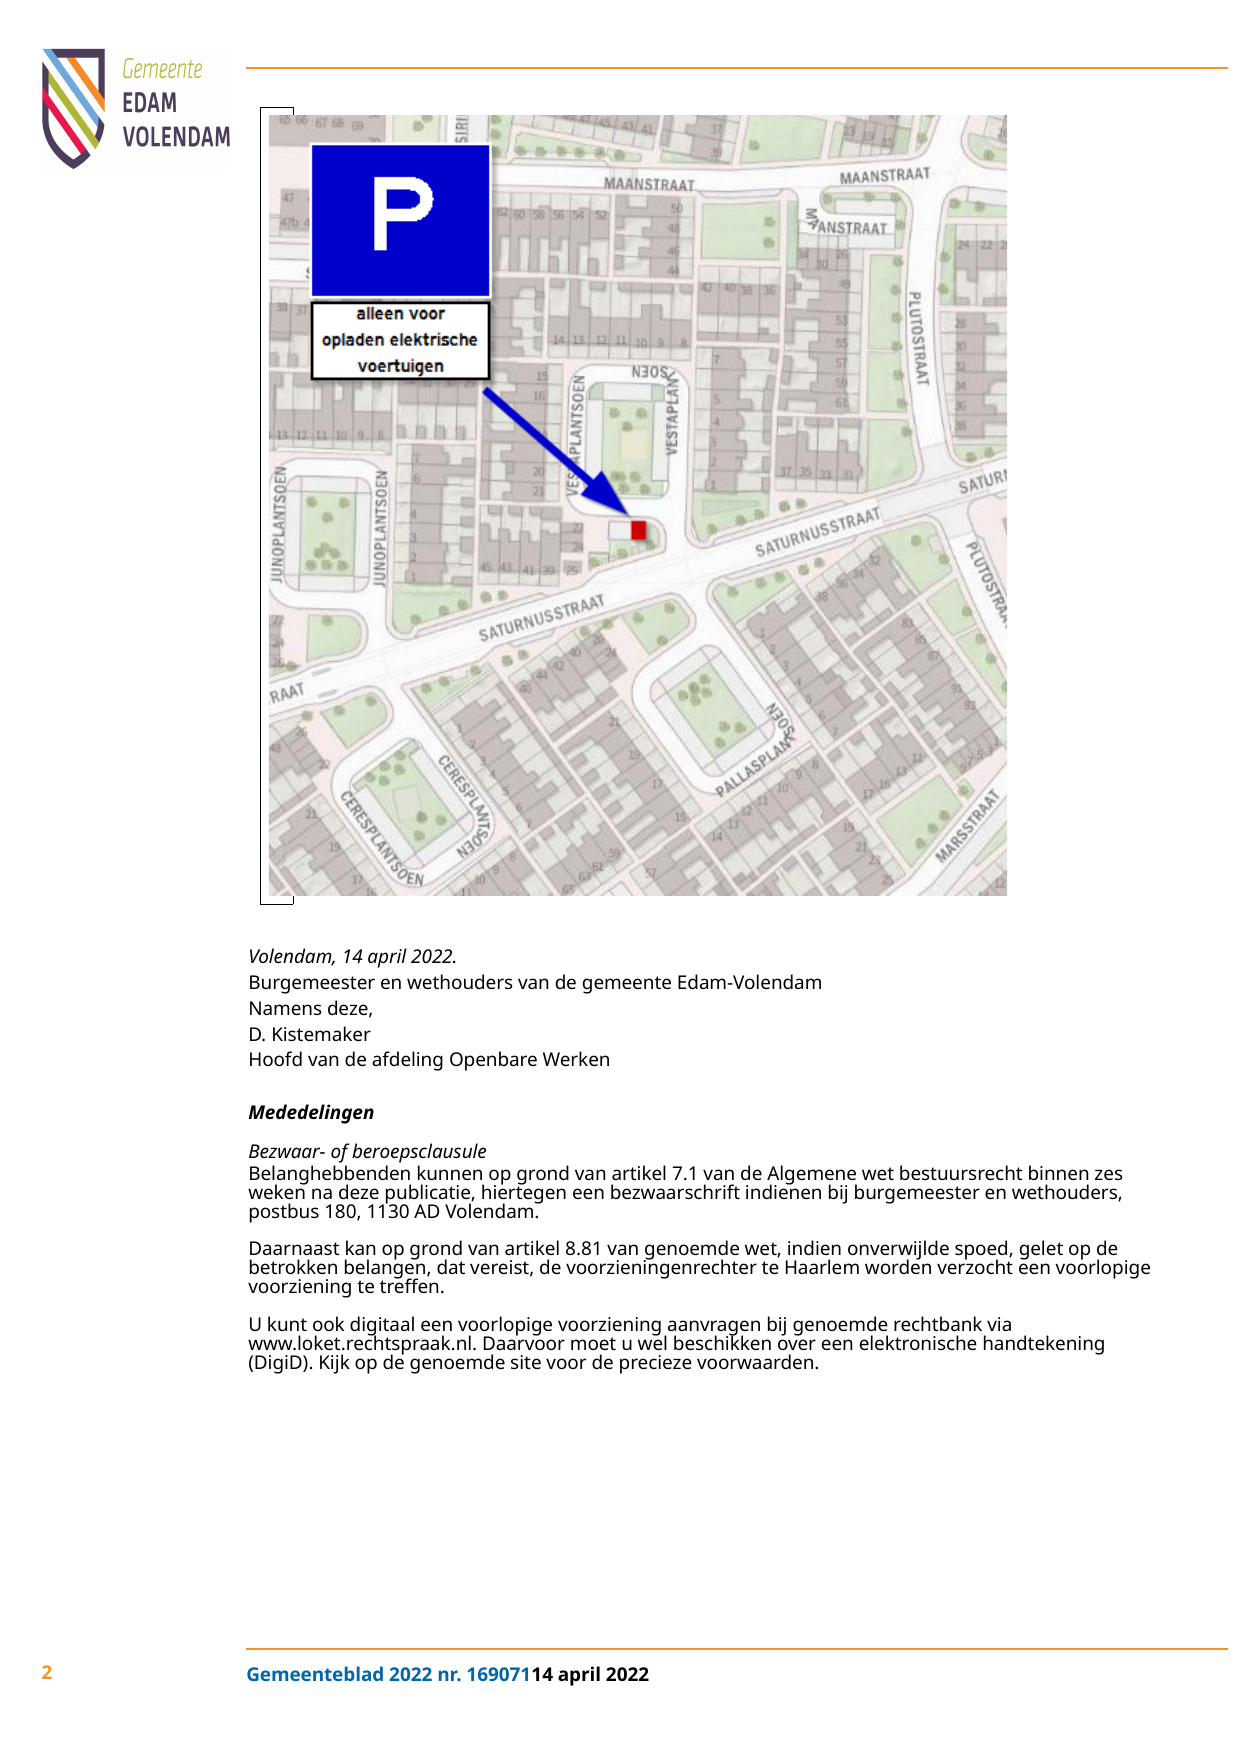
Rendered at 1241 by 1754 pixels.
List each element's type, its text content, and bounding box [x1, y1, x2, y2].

text Belanghebbenden kunnen op grond van artikel 7.1 van de Algemene wet bestuursrecht binnen zes weken na deze publicatie, hiertegen een bezwaarschrift indienen bij burgemeester en wethouders, postbus 180, 1130 AD Volendam. [248, 1164, 1152, 1222]
text Hoofd van de afdeling Openbare Werken [248, 1047, 1152, 1072]
text Bezwaar- of beroepsclausule [248, 1139, 1152, 1164]
text Volendam, 14 april 2022. [248, 944, 1152, 969]
text Burgemeester en wethouders van de gemeente Edam-Volendam [248, 969, 1152, 995]
text U kunt ook digitaal een voorlopige voorziening aanvragen bij genoemde rechtbank via www.loket.rechtspraak.nl. Daarvoor moet u wel beschikken over een elektronische handtekening (DigiD). Kijk op de genoemde site voor de precieze voorwaarden. [248, 1316, 1152, 1373]
text Daarnaast kan op grond van artikel 8.81 van genoemde wet, indien onverwijlde spoed, gelet op de betrokken belangen, dat vereist, de voorzieningenrechter te Haarlem worden verzocht een voorlopige voorziening te treffen. [248, 1240, 1152, 1298]
text Mededelingen [248, 1099, 1152, 1125]
text D. Kistemaker [248, 1021, 1152, 1047]
text Namens deze, [248, 995, 1152, 1021]
picture [41, 47, 231, 172]
picture [268, 115, 1008, 896]
